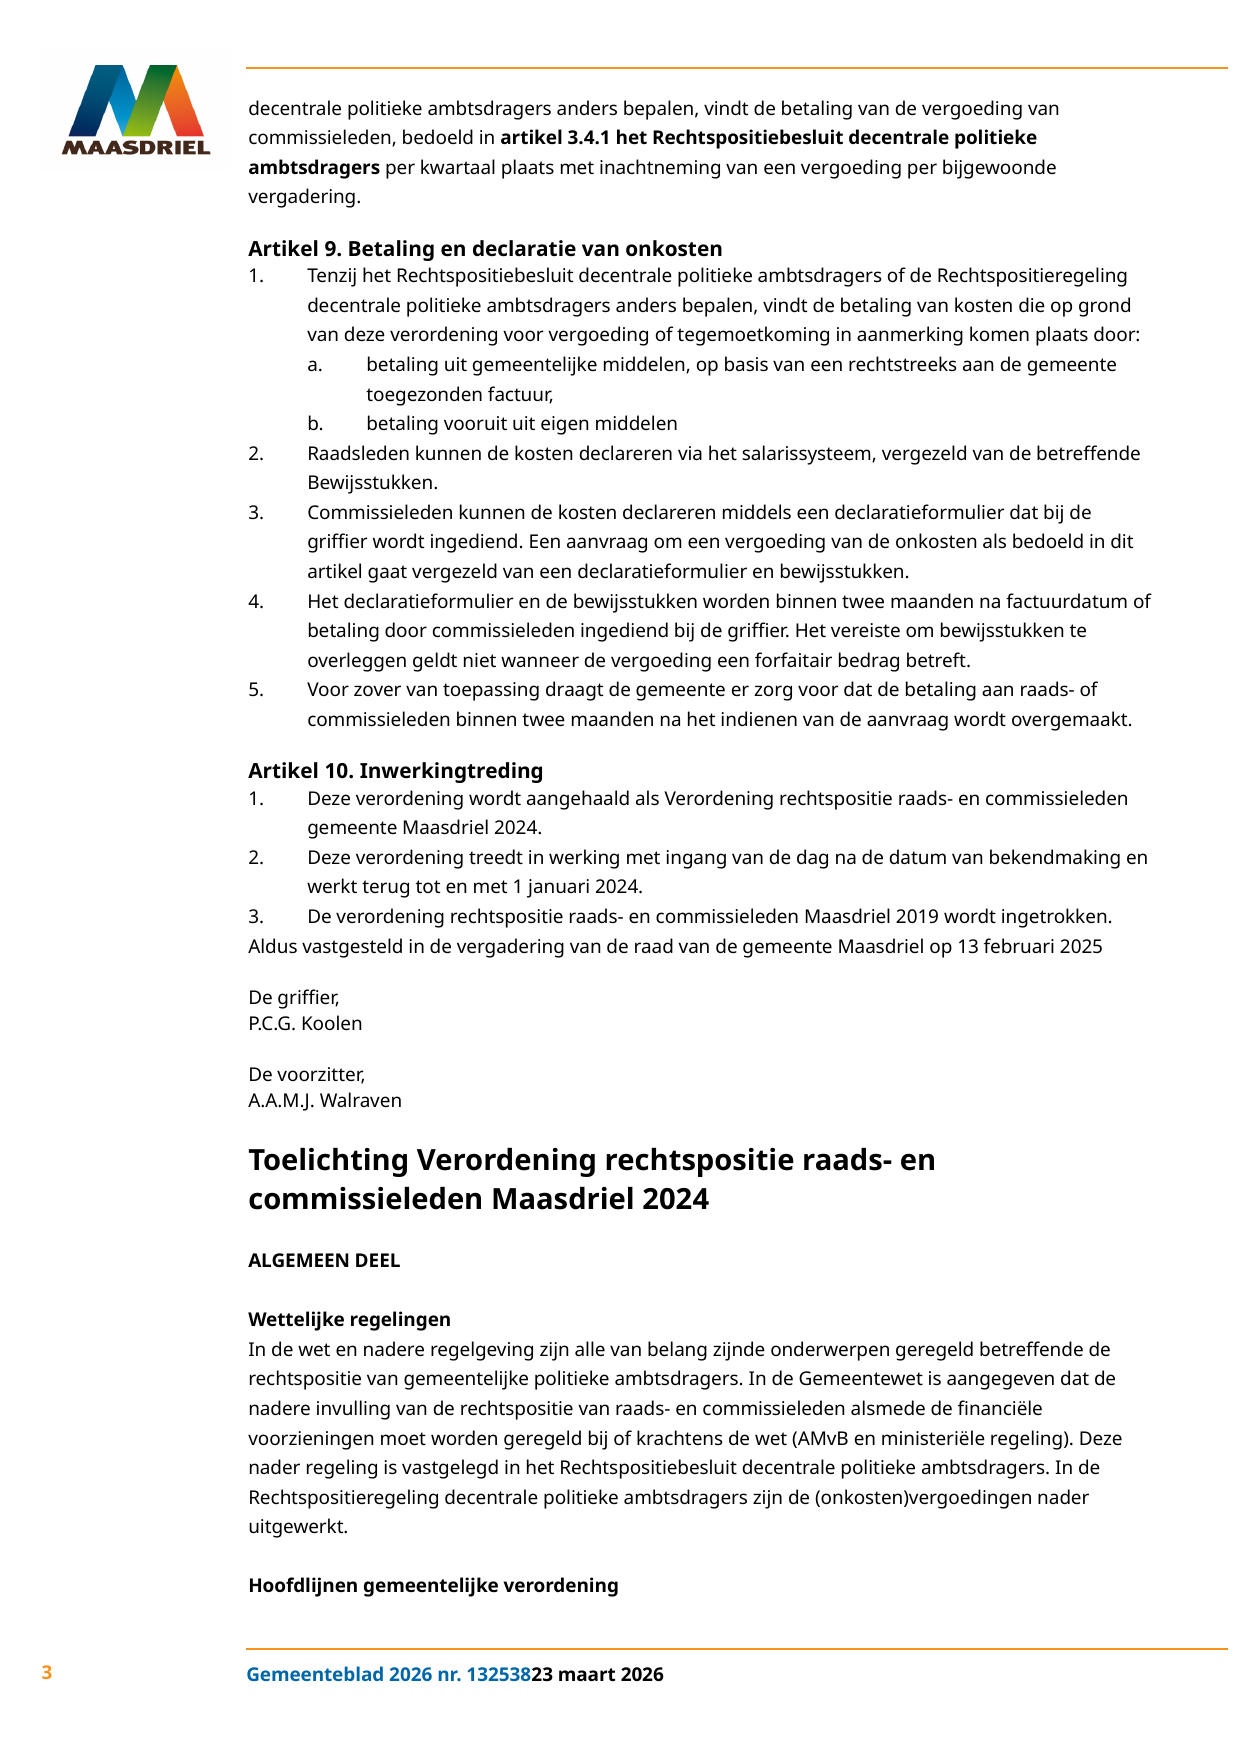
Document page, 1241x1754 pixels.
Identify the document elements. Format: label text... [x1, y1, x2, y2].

list Tenzij het Rechtspositiebesluit decentrale politieke ambtsdragers of de Rechtspositieregeling decentrale politieke ambtsdragers anders bepalen, vindt de betaling van kosten die op grond van deze verordening voor vergoeding of tegemoetkoming in aanmerking komen plaats door: [248, 262, 1152, 347]
text Toelichting Verordening rechtspositie raads- en commissieleden Maasdriel 2024 [248, 1139, 1152, 1218]
list Deze verordening wordt aangehaald als Verordening rechtspositie raads- en commissieleden gemeente Maasdriel 2024. [248, 785, 1152, 840]
text Wettelijke regelingen [248, 1306, 1152, 1332]
picture [41, 47, 231, 172]
list Raadsleden kunnen de kosten declareren via het salarissysteem, vergezeld van de betreffende Bewijsstukken. [248, 440, 1152, 495]
text ALGEMEEN DEEL [248, 1247, 1152, 1273]
text Artikel 10. Inwerkingtreding [248, 757, 1152, 785]
list Commissieleden kunnen de kosten declareren middels een declaratieformulier dat bij de griffier wordt ingediend. Een aanvraag om een vergoeding van de onkosten als bedoeld in dit artikel gaat vergezeld van een declaratieformulier en bewijsstukken. [248, 499, 1152, 584]
list Het declaratieformulier en de bewijsstukken worden binnen twee maanden na factuurdatum of betaling door commissieleden ingediend bij de griffier. Het vereiste om bewijsstukken te overleggen geldt niet wanneer de vergoeding een forfaitair bedrag betreft. [248, 588, 1152, 673]
text Hoofdlijnen gemeentelijke verordening [248, 1573, 1152, 1598]
list Deze verordening treedt in werking met ingang van de dag na de datum van bekendmaking en werkt terug tot en met 1 januari 2024. [248, 844, 1152, 899]
text Artikel 9. Betaling en declaratie van onkosten [248, 234, 1152, 262]
text Aldus vastgesteld in de vergadering van de raad van de gemeente Maasdriel op 13 februari 2025 [248, 933, 1152, 959]
text In de wet en nadere regelgeving zijn alle van belang zijnde onderwerpen geregeld betreffende de rechtspositie van gemeentelijke politieke ambtsdragers. In de Gemeentewet is aangegeven dat de nadere invulling van de rechtspositie van raads- en commissieleden alsmede de financiële voorzieningen moet worden geregeld bij of krachtens de wet (AMvB en ministeriële regeling). Deze nader regeling is vastgelegd in het Rechtspositiebesluit decentrale politieke ambtsdragers. In de Rechtspositieregeling decentrale politieke ambtsdragers zijn de (onkosten)vergoedingen nader uitgewerkt. [248, 1336, 1152, 1539]
text P.C.G. Koolen [248, 1010, 1152, 1036]
text De voorzitter, [248, 1062, 1152, 1087]
text De griffier, [248, 984, 1152, 1010]
text decentrale politieke ambtsdragers anders bepalen, vindt de betaling van de vergoeding van commissieleden, bedoeld in artikel 3.4.1 het Rechtspositiebesluit decentrale politieke ambtsdragers per kwartaal plaats met inachtneming van een vergoeding per bijgewoonde vergadering. [248, 95, 1152, 209]
list Voor zover van toepassing draagt de gemeente er zorg voor dat de betaling aan raads- of commissieleden binnen twee maanden na het indienen van de aanvraag wordt overgemaakt. [248, 677, 1152, 732]
list De verordening rechtspositie raads- en commissieleden Maasdriel 2019 wordt ingetrokken. [248, 903, 1152, 929]
text A.A.M.J. Walraven [248, 1087, 1152, 1113]
list betaling uit gemeentelijke middelen, op basis van een rechtstreeks aan de gemeente toegezonden factuur, [307, 351, 1152, 406]
list betaling vooruit uit eigen middelen [307, 410, 1152, 436]
